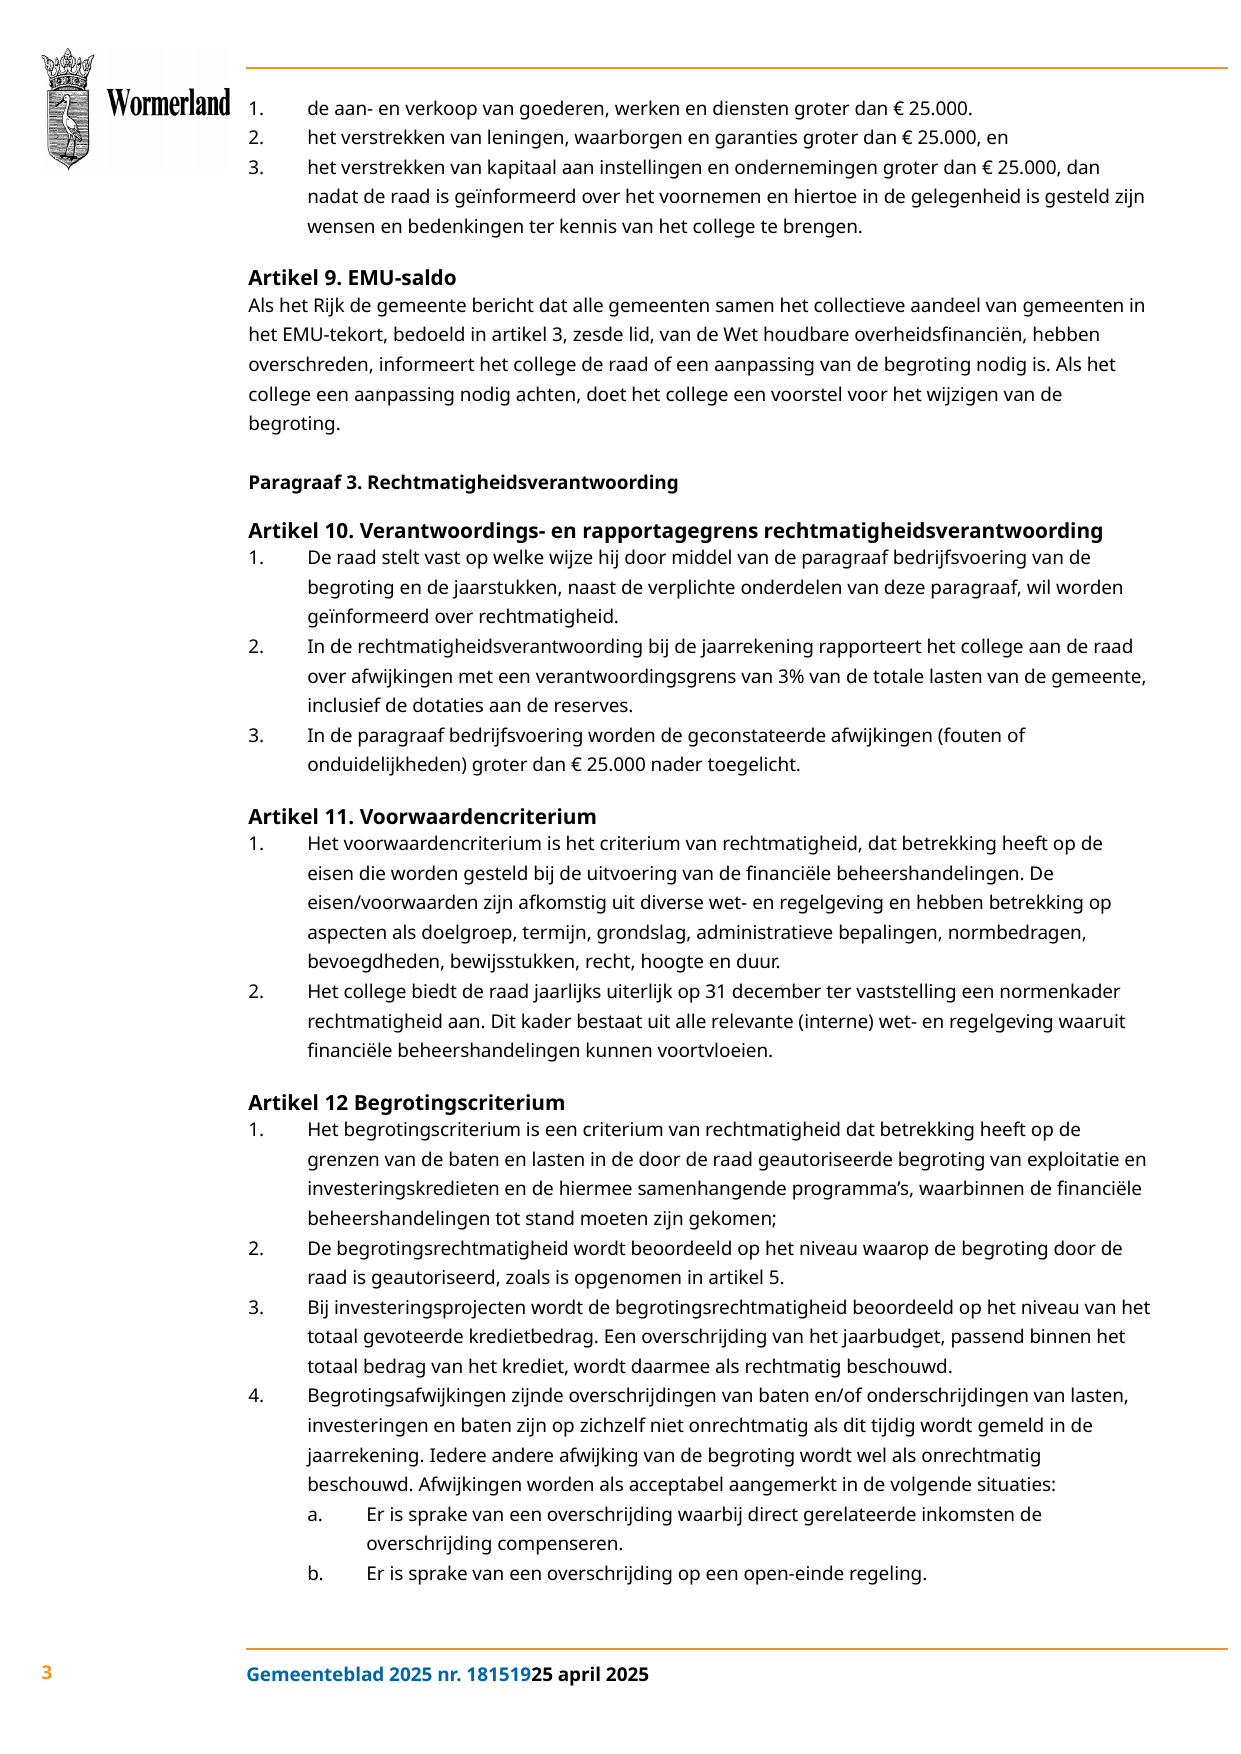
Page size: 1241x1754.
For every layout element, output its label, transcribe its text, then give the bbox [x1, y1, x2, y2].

list In de paragraaf bedrijfsvoering worden de geconstateerde afwijkingen (fouten of onduidelijkheden) groter dan € 25.000 nader toegelicht. [248, 722, 1152, 777]
list Het begrotingscriterium is een criterium van rechtmatigheid dat betrekking heeft op de grenzen van de baten en lasten in de door de raad geautoriseerde begroting van exploitatie en investeringskredieten en de hiermee samenhangende programma’s, waarbinnen de financiële beheershandelingen tot stand moeten zijn gekomen; [248, 1116, 1152, 1231]
text Artikel 11. Voorwaardencriterium [248, 802, 1152, 830]
list het verstrekken van kapitaal aan instellingen en ondernemingen groter dan € 25.000, dan nadat de raad is geïnformeerd over het voornemen en hiertoe in de gelegenheid is gesteld zijn wensen en bedenkingen ter kennis van het college te brengen. [248, 154, 1152, 239]
picture [41, 47, 231, 172]
text Paragraaf 3. Rechtmatigheidsverantwoording [248, 469, 1152, 495]
text Artikel 10. Verantwoordings- en rapportagegrens rechtmatigheidsverantwoording [248, 516, 1152, 544]
list Er is sprake van een overschrijding op een open-einde regeling. [307, 1560, 1152, 1586]
list het verstrekken van leningen, waarborgen en garanties groter dan € 25.000, en [248, 124, 1152, 150]
list Bij investeringsprojecten wordt de begrotingsrechtmatigheid beoordeeld op het niveau van het totaal gevoteerde kredietbedrag. Een overschrijding van het jaarbudget, passend binnen het totaal bedrag van het krediet, wordt daarmee als rechtmatig beschouwd. [248, 1294, 1152, 1379]
list Het college biedt de raad jaarlijks uiterlijk op 31 december ter vaststelling een normenkader rechtmatigheid aan. Dit kader bestaat uit alle relevante (interne) wet- en regelgeving waaruit financiële beheershandelingen kunnen voortvloeien. [248, 978, 1152, 1063]
text Als het Rijk de gemeente bericht dat alle gemeenten samen het collectieve aandeel van gemeenten in het EMU-tekort, bedoeld in artikel 3, zesde lid, van de Wet houdbare overheidsfinanciën, hebben overschreden, informeert het college de raad of een aanpassing van de begroting nodig is. Als het college een aanpassing nodig achten, doet het college een voorstel voor het wijzigen van de begroting. [248, 292, 1152, 436]
list De begrotingsrechtmatigheid wordt beoordeeld op het niveau waarop de begroting door de raad is geautoriseerd, zoals is opgenomen in artikel 5. [248, 1235, 1152, 1290]
list De raad stelt vast op welke wijze hij door middel van de paragraaf bedrijfsvoering van de begroting en de jaarstukken, naast de verplichte onderdelen van deze paragraaf, wil worden geïnformeerd over rechtmatigheid. [248, 544, 1152, 629]
text Artikel 12 Begrotingscriterium [248, 1088, 1152, 1116]
list In de rechtmatigheidsverantwoording bij de jaarrekening rapporteert het college aan de raad over afwijkingen met een verantwoordingsgrens van 3% van de totale lasten van de gemeente, inclusief de dotaties aan de reserves. [248, 633, 1152, 718]
list Begrotingsafwijkingen zijnde overschrijdingen van baten en/of onderschrijdingen van lasten, investeringen en baten zijn op zichzelf niet onrechtmatig als dit tijdig wordt gemeld in de jaarrekening. Iedere andere afwijking van de begroting wordt wel als onrechtmatig beschouwd. Afwijkingen worden als acceptabel aangemerkt in de volgende situaties: [248, 1383, 1152, 1497]
list de aan- en verkoop van goederen, werken en diensten groter dan € 25.000. [248, 95, 1152, 121]
text Artikel 9. EMU-saldo [248, 263, 1152, 292]
list Het voorwaardencriterium is het criterium van rechtmatigheid, dat betrekking heeft op de eisen die worden gesteld bij de uitvoering van de financiële beheershandelingen. De eisen/voorwaarden zijn afkomstig uit diverse wet- en regelgeving en hebben betrekking op aspecten als doelgroep, termijn, grondslag, administratieve bepalingen, normbedragen, bevoegdheden, bewijsstukken, recht, hoogte en duur. [248, 830, 1152, 974]
list Er is sprake van een overschrijding waarbij direct gerelateerde inkomsten de overschrijding compenseren. [307, 1501, 1152, 1556]
